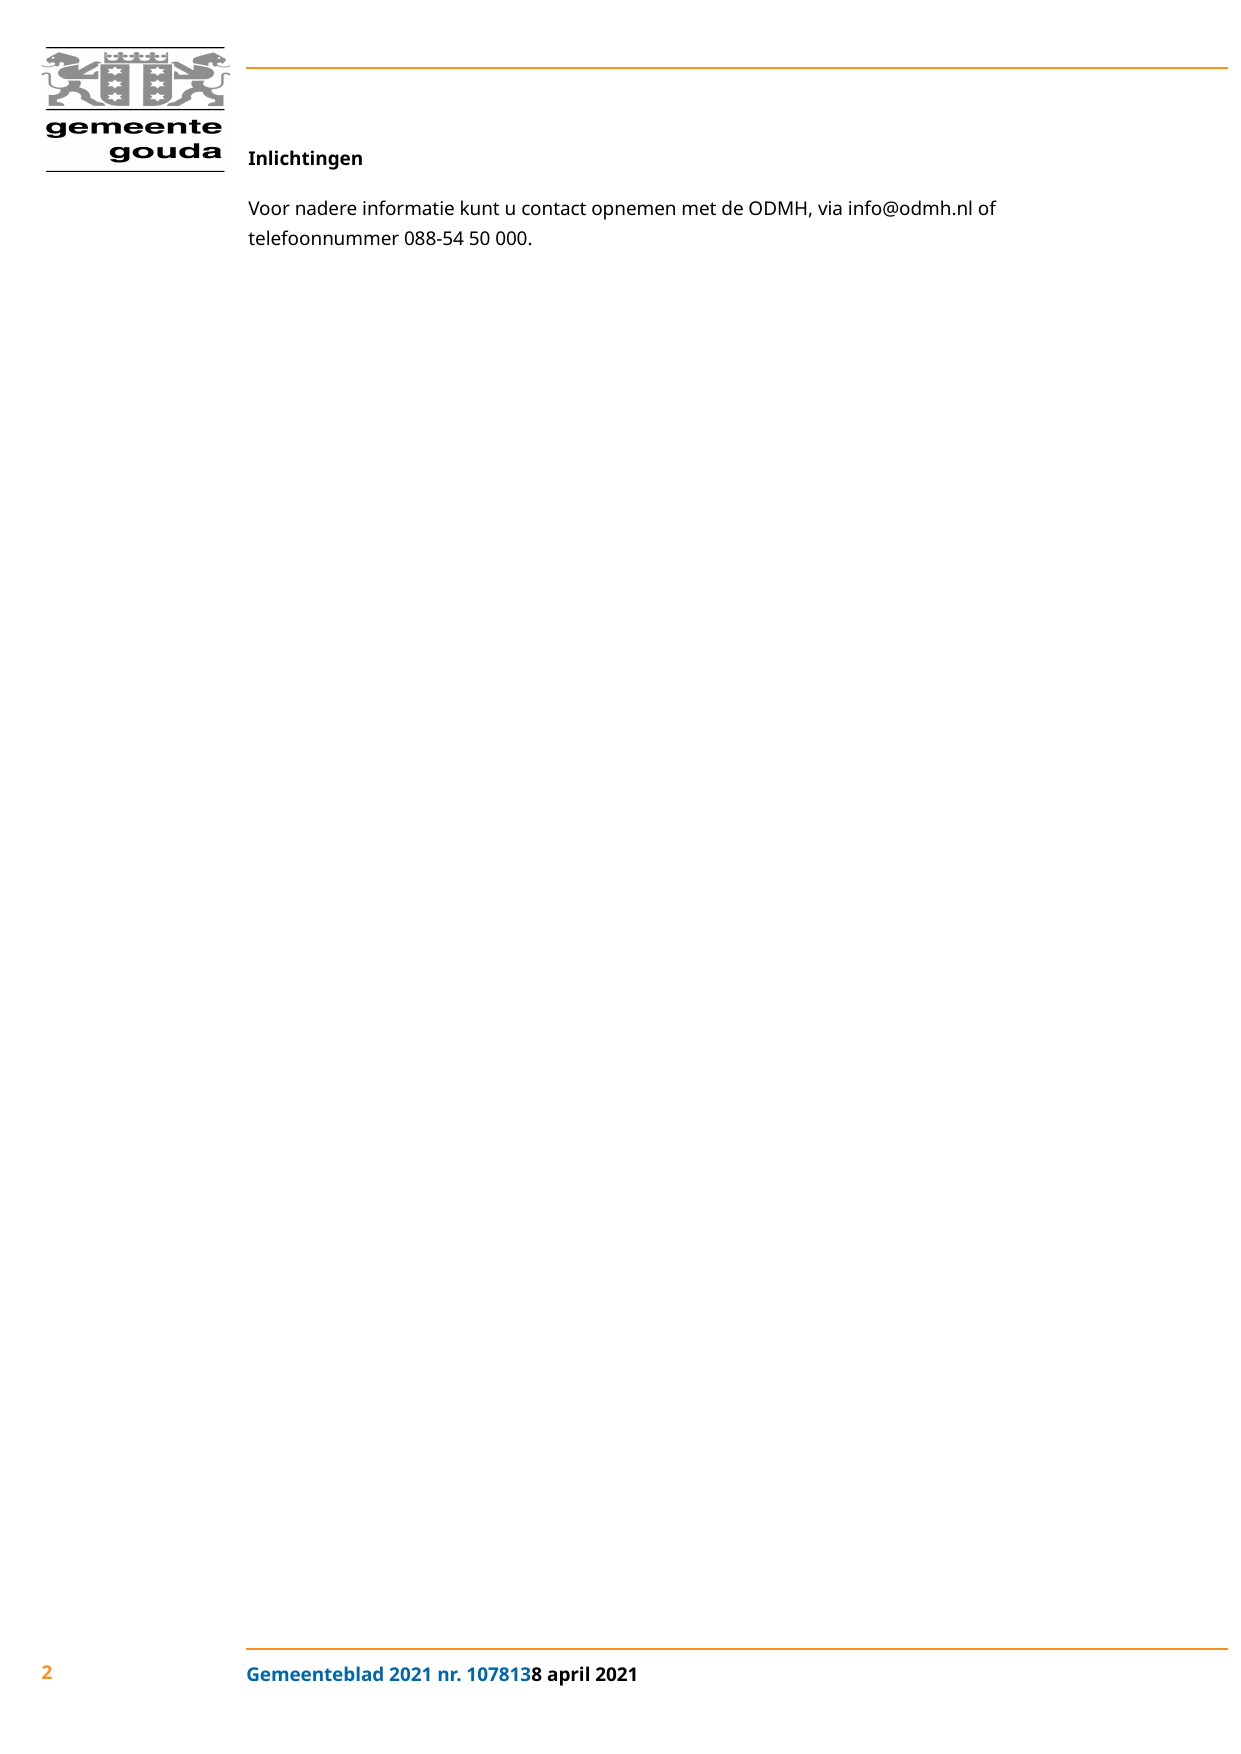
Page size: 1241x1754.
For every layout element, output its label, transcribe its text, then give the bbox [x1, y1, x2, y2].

text Voor nadere informatie kunt u contact opnemen met de ODMH, via info@odmh.nl of telefoonnummer 088-54 50 000. [248, 196, 1152, 251]
picture [41, 47, 231, 172]
text Inlichtingen [248, 145, 1152, 171]
